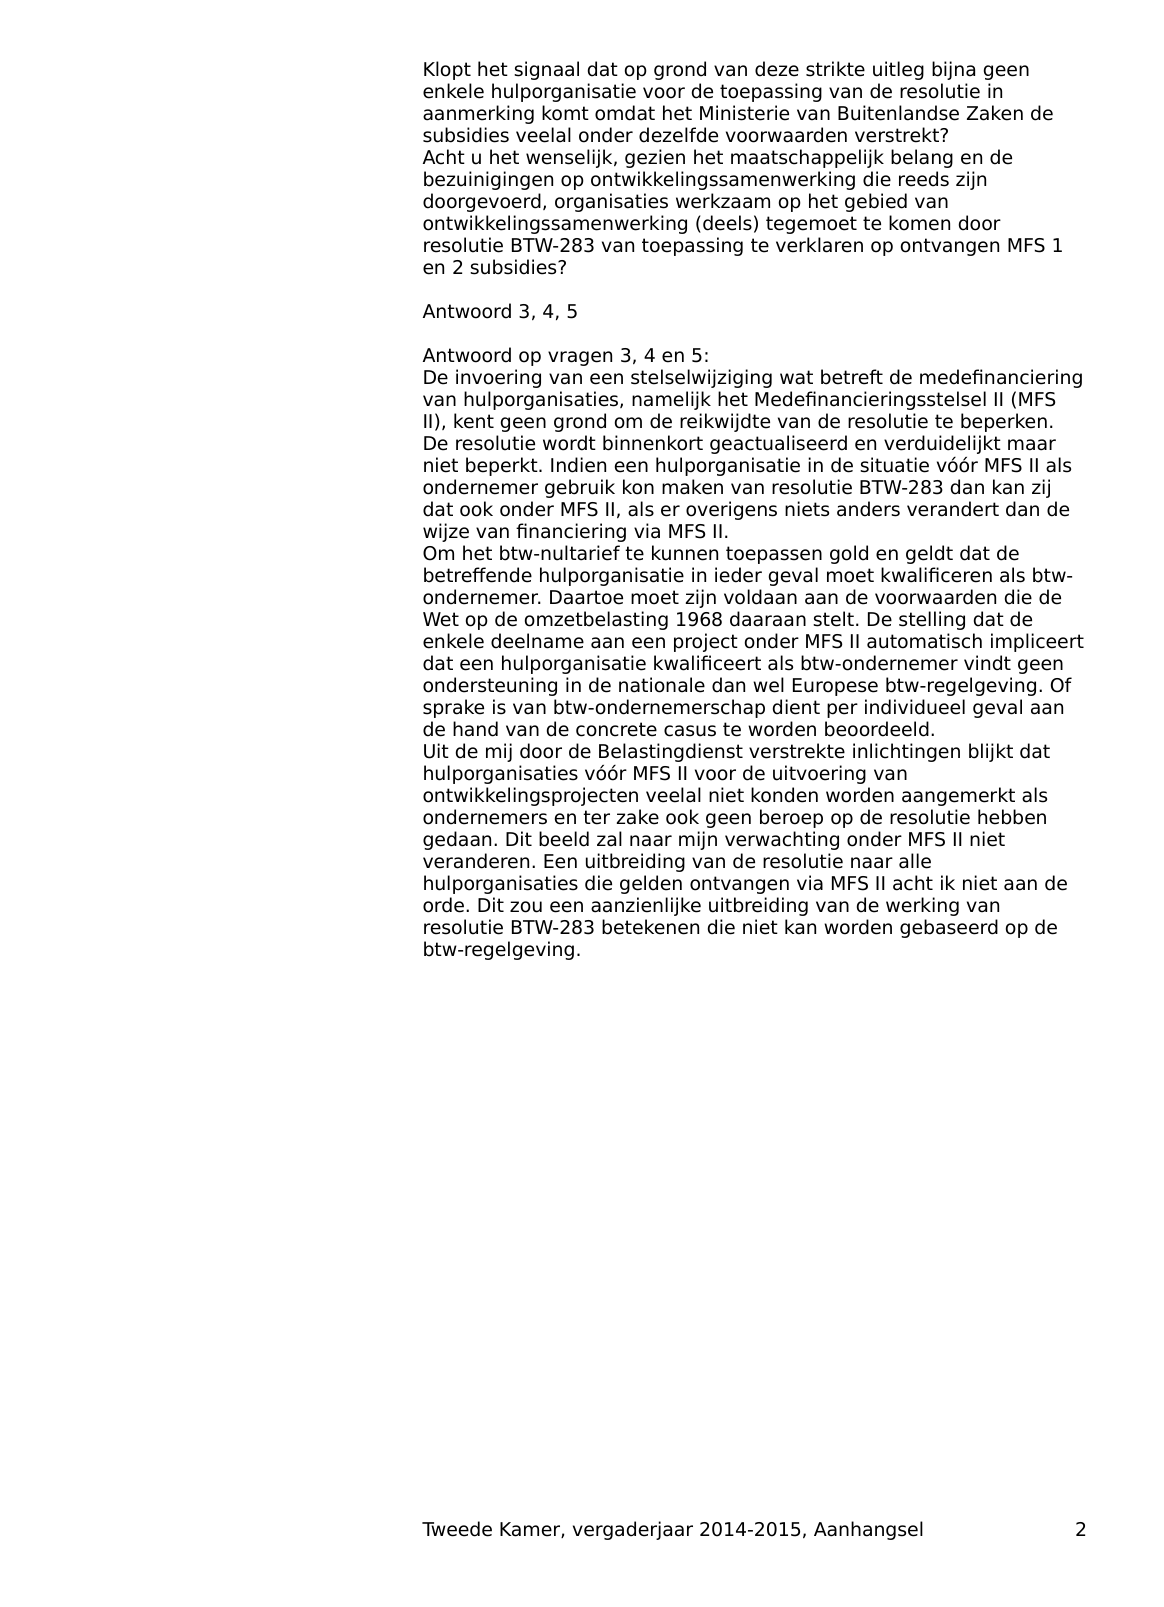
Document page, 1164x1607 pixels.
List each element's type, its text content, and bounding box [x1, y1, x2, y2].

text Acht u het wenselijk, gezien het maatschappelijk belang en de bezuinigingen op ontwikkelingssamenwerking die reeds zijn doorgevoerd, organisaties werkzaam op het gebied van ontwikkelingssamenwerking (deels) tegemoet te komen door resolutie BTW-283 van toepassing te verklaren op ontvangen MFS 1 en 2 subsidies? [422, 147, 1087, 279]
text Klopt het signaal dat op grond van deze strikte uitleg bijna geen enkele hulporganisatie voor de toepassing van de resolutie in aanmerking komt omdat het Ministerie van Buitenlandse Zaken de subsidies veelal onder dezelfde voorwaarden verstrekt? [422, 59, 1087, 147]
text Antwoord op vragen 3, 4 en 5: [422, 345, 1087, 367]
text Antwoord 3, 4, 5 [422, 301, 1087, 323]
text Uit de mij door de Belastingdienst verstrekte inlichtingen blijkt dat hulporganisaties vóór MFS II voor de uitvoering van ontwikkelingsprojecten veelal niet konden worden aangemerkt als ondernemers en ter zake ook geen beroep op de resolutie hebben gedaan. Dit beeld zal naar mijn verwachting onder MFS II niet veranderen. Een uitbreiding van de resolutie naar alle hulporganisaties die gelden ontvangen via MFS II acht ik niet aan de orde. Dit zou een aanzienlijke uitbreiding van de werking van resolutie BTW-283 betekenen die niet kan worden gebaseerd op de btw-regelgeving. [422, 741, 1087, 961]
text Om het btw-nultarief te kunnen toepassen gold en geldt dat de betreffende hulporganisatie in ieder geval moet kwalificeren als btw-ondernemer. Daartoe moet zijn voldaan aan de voorwaarden die de Wet op de omzetbelasting 1968 daaraan stelt. De stelling dat de enkele deelname aan een project onder MFS II automatisch impliceert dat een hulporganisatie kwalificeert als btw-ondernemer vindt geen ondersteuning in de nationale dan wel Europese btw-regelgeving. Of sprake is van btw-ondernemerschap dient per individueel geval aan de hand van de concrete casus te worden beoordeeld. [422, 543, 1087, 741]
text De invoering van een stelselwijziging wat betreft de medefinanciering van hulporganisaties, namelijk het Medefinancieringsstelsel II (MFS II), kent geen grond om de reikwijdte van de resolutie te beperken. De resolutie wordt binnenkort geactualiseerd en verduidelijkt maar niet beperkt. Indien een hulporganisatie in de situatie vóór MFS II als ondernemer gebruik kon maken van resolutie BTW-283 dan kan zij dat ook onder MFS II, als er overigens niets anders verandert dan de wijze van financiering via MFS II. [422, 367, 1087, 543]
